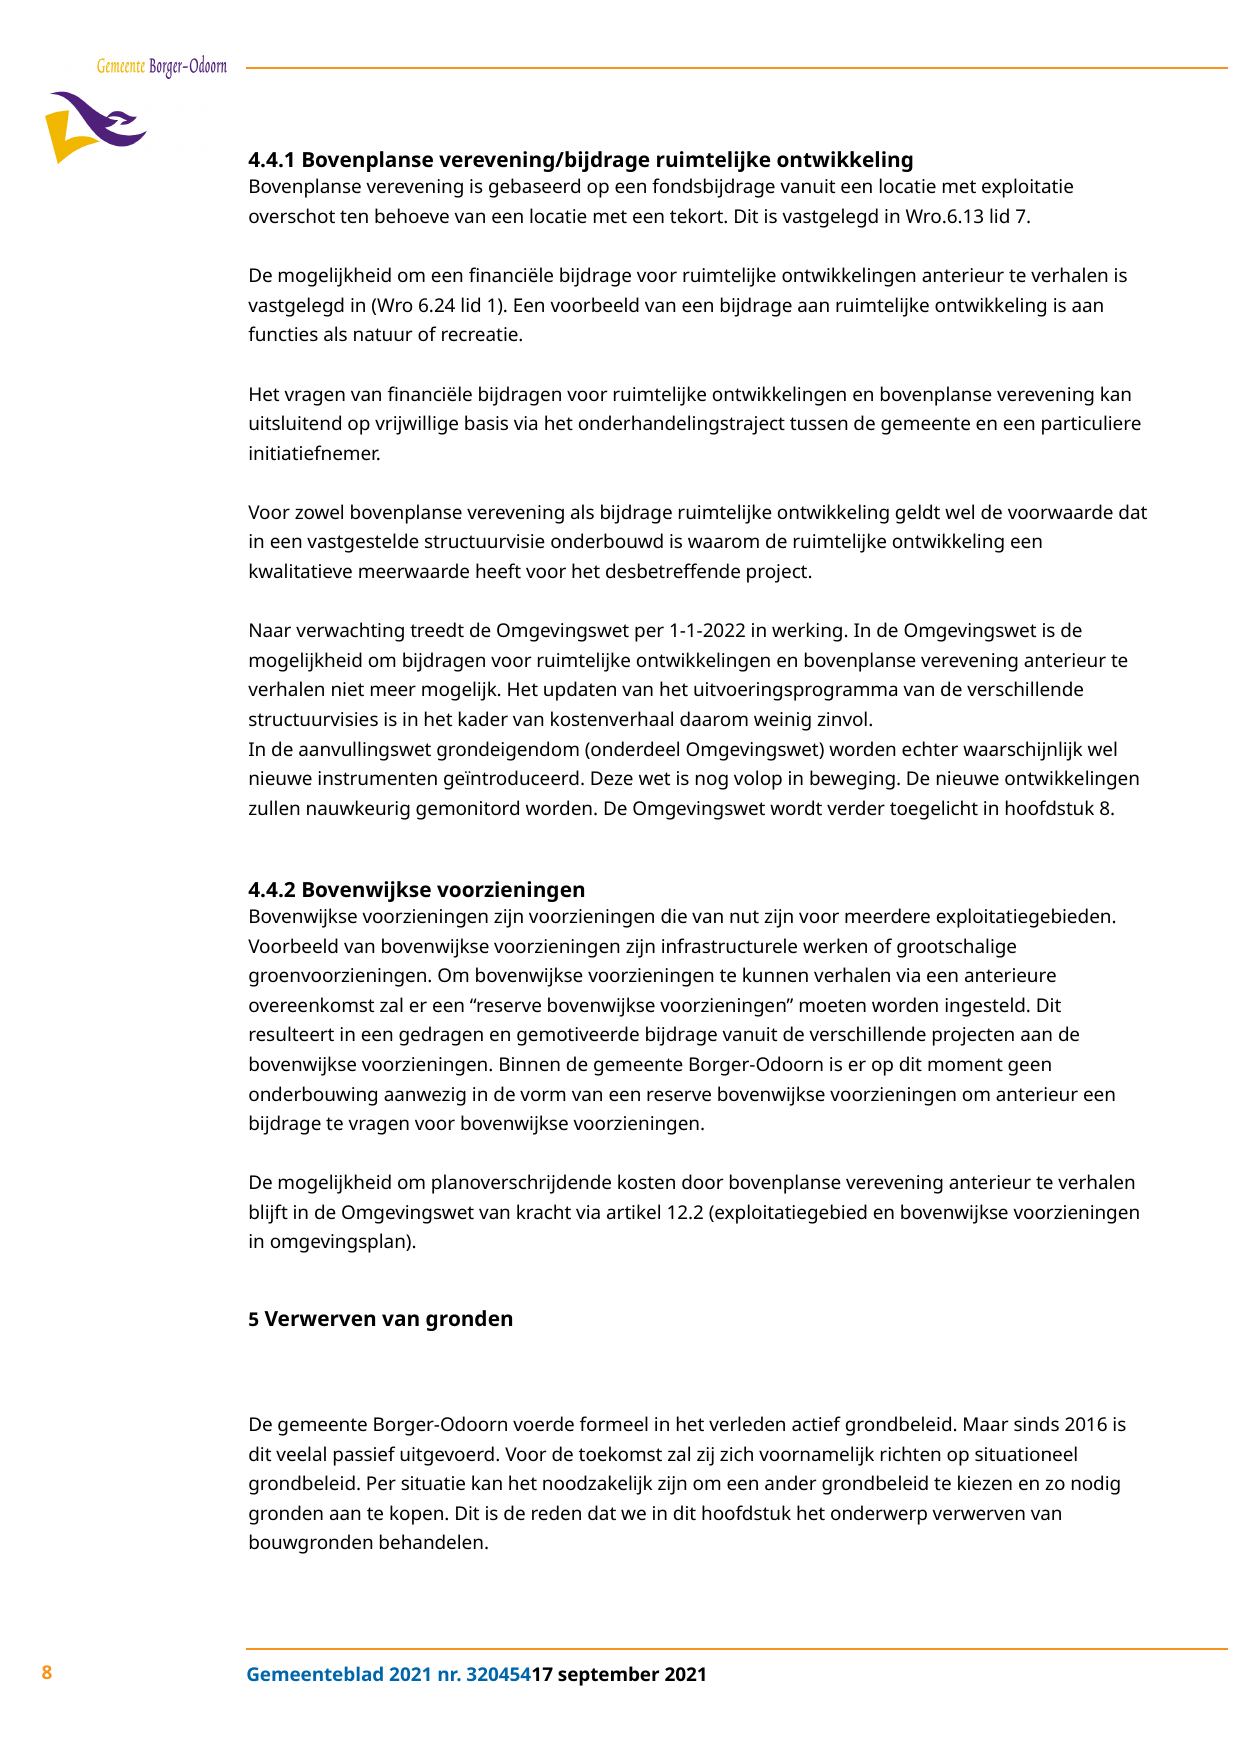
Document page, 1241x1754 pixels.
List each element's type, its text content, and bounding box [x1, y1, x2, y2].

text Het vragen van financiële bijdragen voor ruimtelijke ontwikkelingen en bovenplanse verevening kan uitsluitend op vrijwillige basis via het onderhandelingstraject tussen de gemeente en een particuliere initiatiefnemer. [248, 381, 1152, 466]
text Bovenwijkse voorzieningen zijn voorzieningen die van nut zijn voor meerdere exploitatiegebieden. Voorbeeld van bovenwijkse voorzieningen zijn infrastructurele werken of grootschalige groenvoorzieningen. Om bovenwijkse voorzieningen te kunnen verhalen via een anterieure overeenkomst zal er een “reserve bovenwijkse voorzieningen” moeten worden ingesteld. Dit resulteert in een gedragen en gemotiveerde bijdrage vanuit de verschillende projecten aan de bovenwijkse voorzieningen. Binnen de gemeente Borger-Odoorn is er op dit moment geen onderbouwing aanwezig in de vorm van een reserve bovenwijkse voorzieningen om anterieur een bijdrage te vragen voor bovenwijkse voorzieningen. [248, 903, 1152, 1136]
text Bovenplanse verevening is gebaseerd op een fondsbijdrage vanuit een locatie met exploitatie overschot ten behoeve van een locatie met een tekort. Dit is vastgelegd in Wro.6.13 lid 7. [248, 174, 1152, 229]
text In de aanvullingswet grondeigendom (onderdeel Omgevingswet) worden echter waarschijnlijk wel nieuwe instrumenten geïntroduceerd. Deze wet is nog volop in beweging. De nieuwe ontwikkelingen zullen nauwkeurig gemonitord worden. De Omgevingswet wordt verder toegelicht in hoofdstuk 8. [248, 736, 1152, 821]
text De mogelijkheid om een financiële bijdrage voor ruimtelijke ontwikkelingen anterieur te verhalen is vastgelegd in (Wro 6.24 lid 1). Een voorbeeld van een bijdrage aan ruimtelijke ontwikkeling is aan functies als natuur of recreatie. [248, 262, 1152, 347]
text De mogelijkheid om planoverschrijdende kosten door bovenplanse verevening anterieur te verhalen blijft in de Omgevingswet van kracht via artikel 12.2 (exploitatiegebied en bovenwijkse voorzieningen in omgevingsplan). [248, 1169, 1152, 1254]
text 4.4.2 Bovenwijkse voorzieningen [248, 875, 1152, 903]
text 5 Verwerven van gronden [248, 1304, 1152, 1332]
text Voor zowel bovenplanse verevening als bijdrage ruimtelijke ontwikkeling geldt wel de voorwaarde dat in een vastgestelde structuurvisie onderbouwd is waarom de ruimtelijke ontwikkeling een kwalitatieve meerwaarde heeft voor het desbetreffende project. [248, 499, 1152, 584]
text Naar verwachting treedt de Omgevingswet per 1-1-2022 in werking. In de Omgevingswet is de mogelijkheid om bijdragen voor ruimtelijke ontwikkelingen en bovenplanse verevening anterieur te verhalen niet meer mogelijk. Het updaten van het uitvoeringsprogramma van de verschillende structuurvisies is in het kader van kostenverhaal daarom weinig zinvol. [248, 617, 1152, 732]
picture [41, 47, 231, 172]
text De gemeente Borger-Odoorn voerde formeel in het verleden actief grondbeleid. Maar sinds 2016 is dit veelal passief uitgevoerd. Voor de toekomst zal zij zich voornamelijk richten op situationeel grondbeleid. Per situatie kan het noodzakelijk zijn om een ander grondbeleid te kiezen en zo nodig gronden aan te kopen. Dit is de reden dat we in dit hoofdstuk het onderwerp verwerven van bouwgronden behandelen. [248, 1411, 1152, 1555]
text 4.4.1 Bovenplanse verevening/bijdrage ruimtelijke ontwikkeling [248, 145, 1152, 174]
